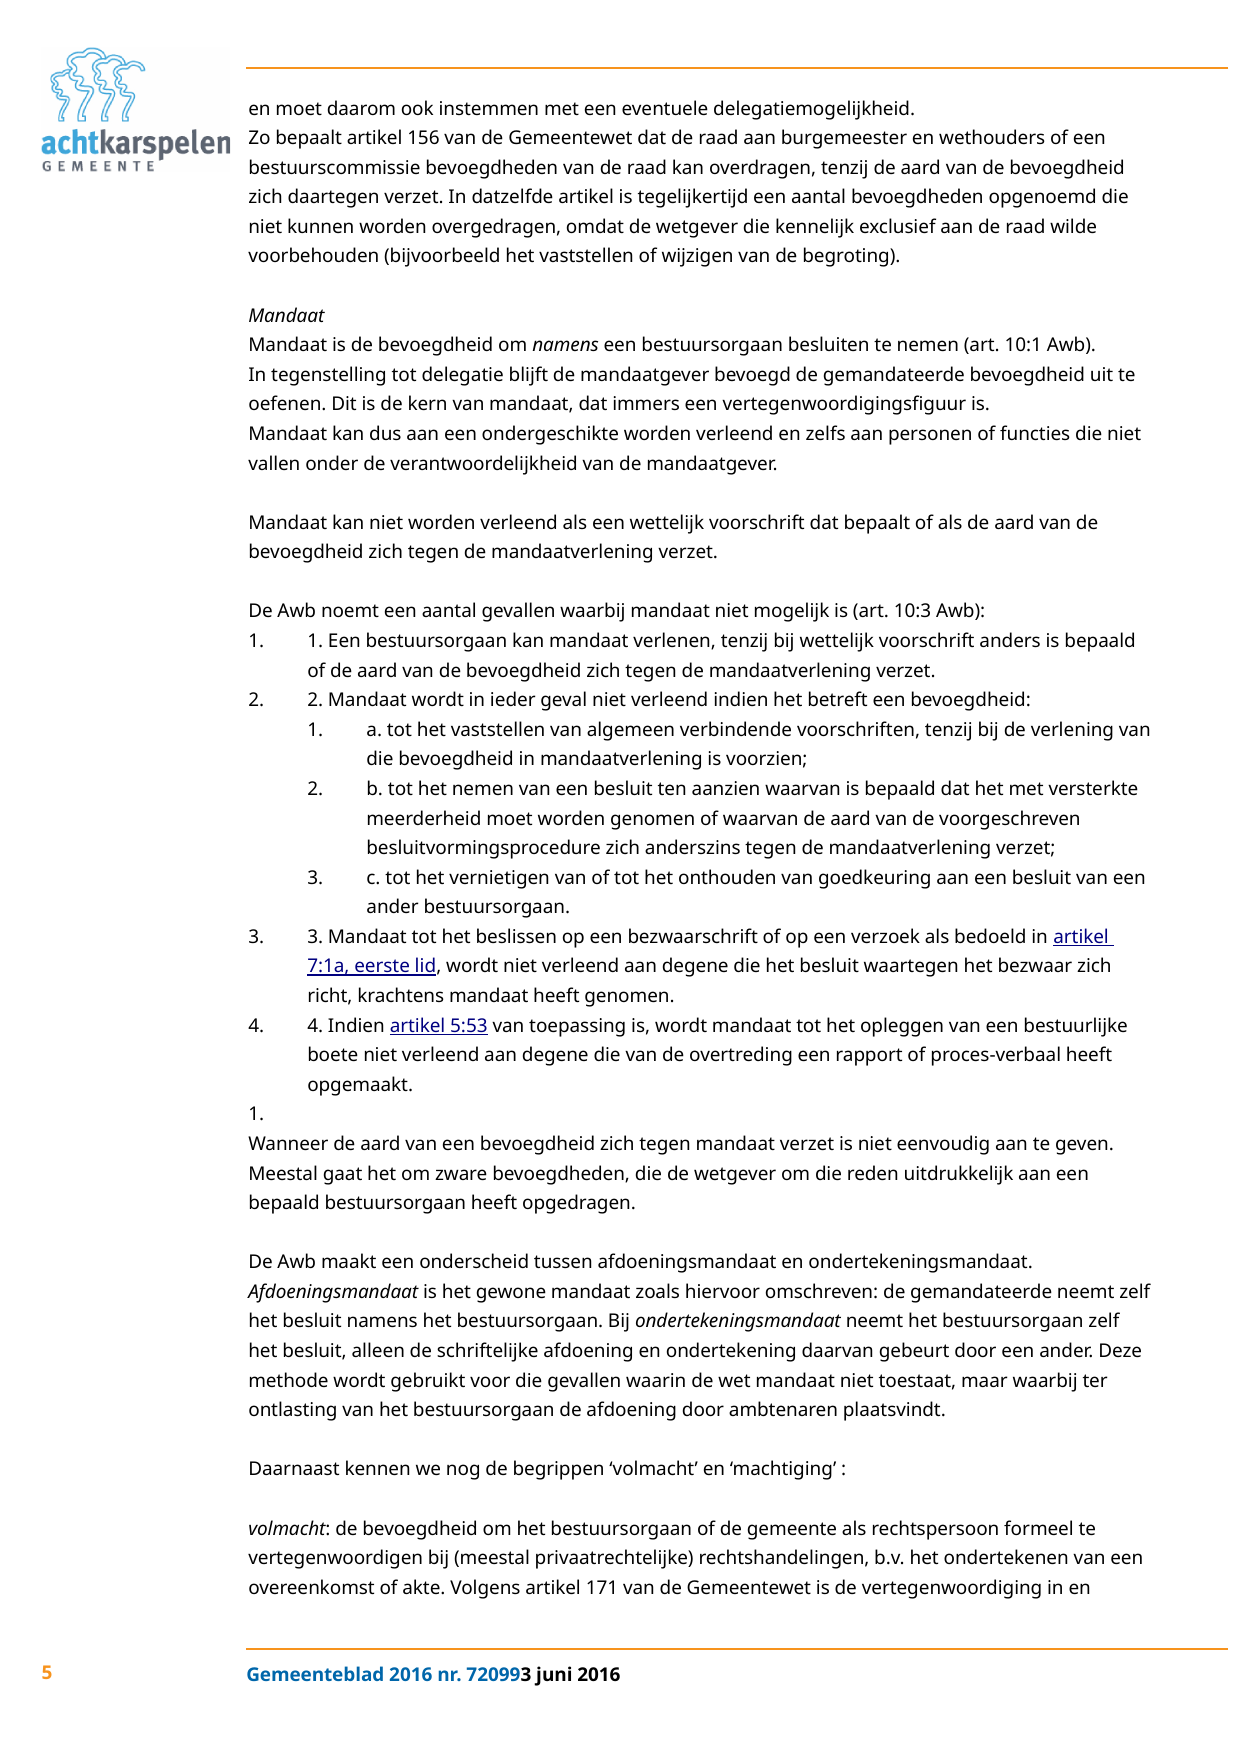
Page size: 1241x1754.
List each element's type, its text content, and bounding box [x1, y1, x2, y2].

text De Awb noemt een aantal gevallen waarbij mandaat niet mogelijk is (art. 10:3 Awb): [248, 598, 1152, 623]
text en moet daarom ook instemmen met een eventuele delegatiemogelijkheid. [248, 95, 1152, 121]
text Mandaat [248, 302, 1152, 328]
text Daarnaast kennen we nog de begrippen ‘volmacht’ en ‘machtiging’ : [248, 1456, 1152, 1481]
text Wanneer de aard van een bevoegdheid zich tegen mandaat verzet is niet eenvoudig aan te geven. Meestal gaat het om zware bevoegdheden, die de wetgever om die reden uitdrukkelijk aan een bepaald bestuursorgaan heeft opgedragen. [248, 1130, 1152, 1215]
text Afdoeningsmandaat is het gewone mandaat zoals hiervoor omschreven: de gemandateerde neemt zelf het besluit namens het bestuursorgaan. Bij ondertekeningsmandaat neemt het bestuursorgaan zelf het besluit, alleen de schriftelijke afdoening en ondertekening daarvan gebeurt door een ander. Deze methode wordt gebruikt voor die gevallen waarin de wet mandaat niet toestaat, maar waarbij ter ontlasting van het bestuursorgaan de afdoening door ambtenaren plaatsvindt. [248, 1278, 1152, 1422]
picture [41, 47, 231, 172]
list 1. Een bestuursorgaan kan mandaat verlenen, tenzij bij wettelijk voorschrift anders is bepaald of de aard van de bevoegdheid zich tegen de mandaatverlening verzet. [248, 627, 1152, 683]
text volmacht: de bevoegdheid om het bestuursorgaan of de gemeente als rechtspersoon formeel te vertegenwoordigen bij (meestal privaatrechtelijke) rechtshandelingen, b.v. het ondertekenen van een overeenkomst of akte. Volgens artikel 171 van de Gemeentewet is de vertegenwoordiging in en [248, 1515, 1152, 1600]
list 4. Indien artikel 5:53 van toepassing is, wordt mandaat tot het opleggen van een bestuurlijke boete niet verleend aan degene die van de overtreding een rapport of proces-verbaal heeft opgemaakt. [248, 1012, 1152, 1097]
text De Awb maakt een onderscheid tussen afdoeningsmandaat en ondertekeningsmandaat. [248, 1248, 1152, 1274]
list b. tot het nemen van een besluit ten aanzien waarvan is bepaald dat het met versterkte meerderheid moet worden genomen of waarvan de aard van de voorgeschreven besluitvormingsprocedure zich anderszins tegen de mandaatverlening verzet; [307, 775, 1152, 860]
list a. tot het vaststellen van algemeen verbindende voorschriften, tenzij bij de verlening van die bevoegdheid in mandaatverlening is voorzien; [307, 716, 1152, 771]
text Mandaat kan dus aan een ondergeschikte worden verleend en zelfs aan personen of functies die niet vallen onder de verantwoordelijkheid van de mandaatgever. [248, 420, 1152, 476]
text In tegenstelling tot delegatie blijft de mandaatgever bevoegd de gemandateerde bevoegdheid uit te oefenen. Dit is de kern van mandaat, dat immers een vertegenwoordigingsfiguur is. [248, 361, 1152, 416]
text Mandaat is de bevoegdheid om namens een bestuursorgaan besluiten te nemen (art. 10:1 Awb). [248, 331, 1152, 357]
list 2. Mandaat wordt in ieder geval niet verleend indien het betreft een bevoegdheid: [248, 686, 1152, 712]
list c. tot het vernietigen van of tot het onthouden van goedkeuring aan een besluit van een ander bestuursorgaan. [307, 864, 1152, 919]
text Zo bepaalt artikel 156 van de Gemeentewet dat de raad aan burgemeester en wethouders of een bestuurscommissie bevoegdheden van de raad kan overdragen, tenzij de aard van de bevoegdheid zich daartegen verzet. In datzelfde artikel is tegelijkertijd een aantal bevoegdheden opgenoemd die niet kunnen worden overgedragen, omdat de wetgever die kennelijk exclusief aan de raad wilde voorbehouden (bijvoorbeeld het vaststellen of wijzigen van de begroting). [248, 124, 1152, 268]
text Mandaat kan niet worden verleend als een wettelijk voorschrift dat bepaalt of als de aard van de bevoegdheid zich tegen de mandaatverlening verzet. [248, 509, 1152, 564]
list 3. Mandaat tot het beslissen op een bezwaarschrift of op een verzoek als bedoeld in artikel 7:1a, eerste lid, wordt niet verleend aan degene die het besluit waartegen het bezwaar zich richt, krachtens mandaat heeft genomen. [248, 923, 1152, 1008]
